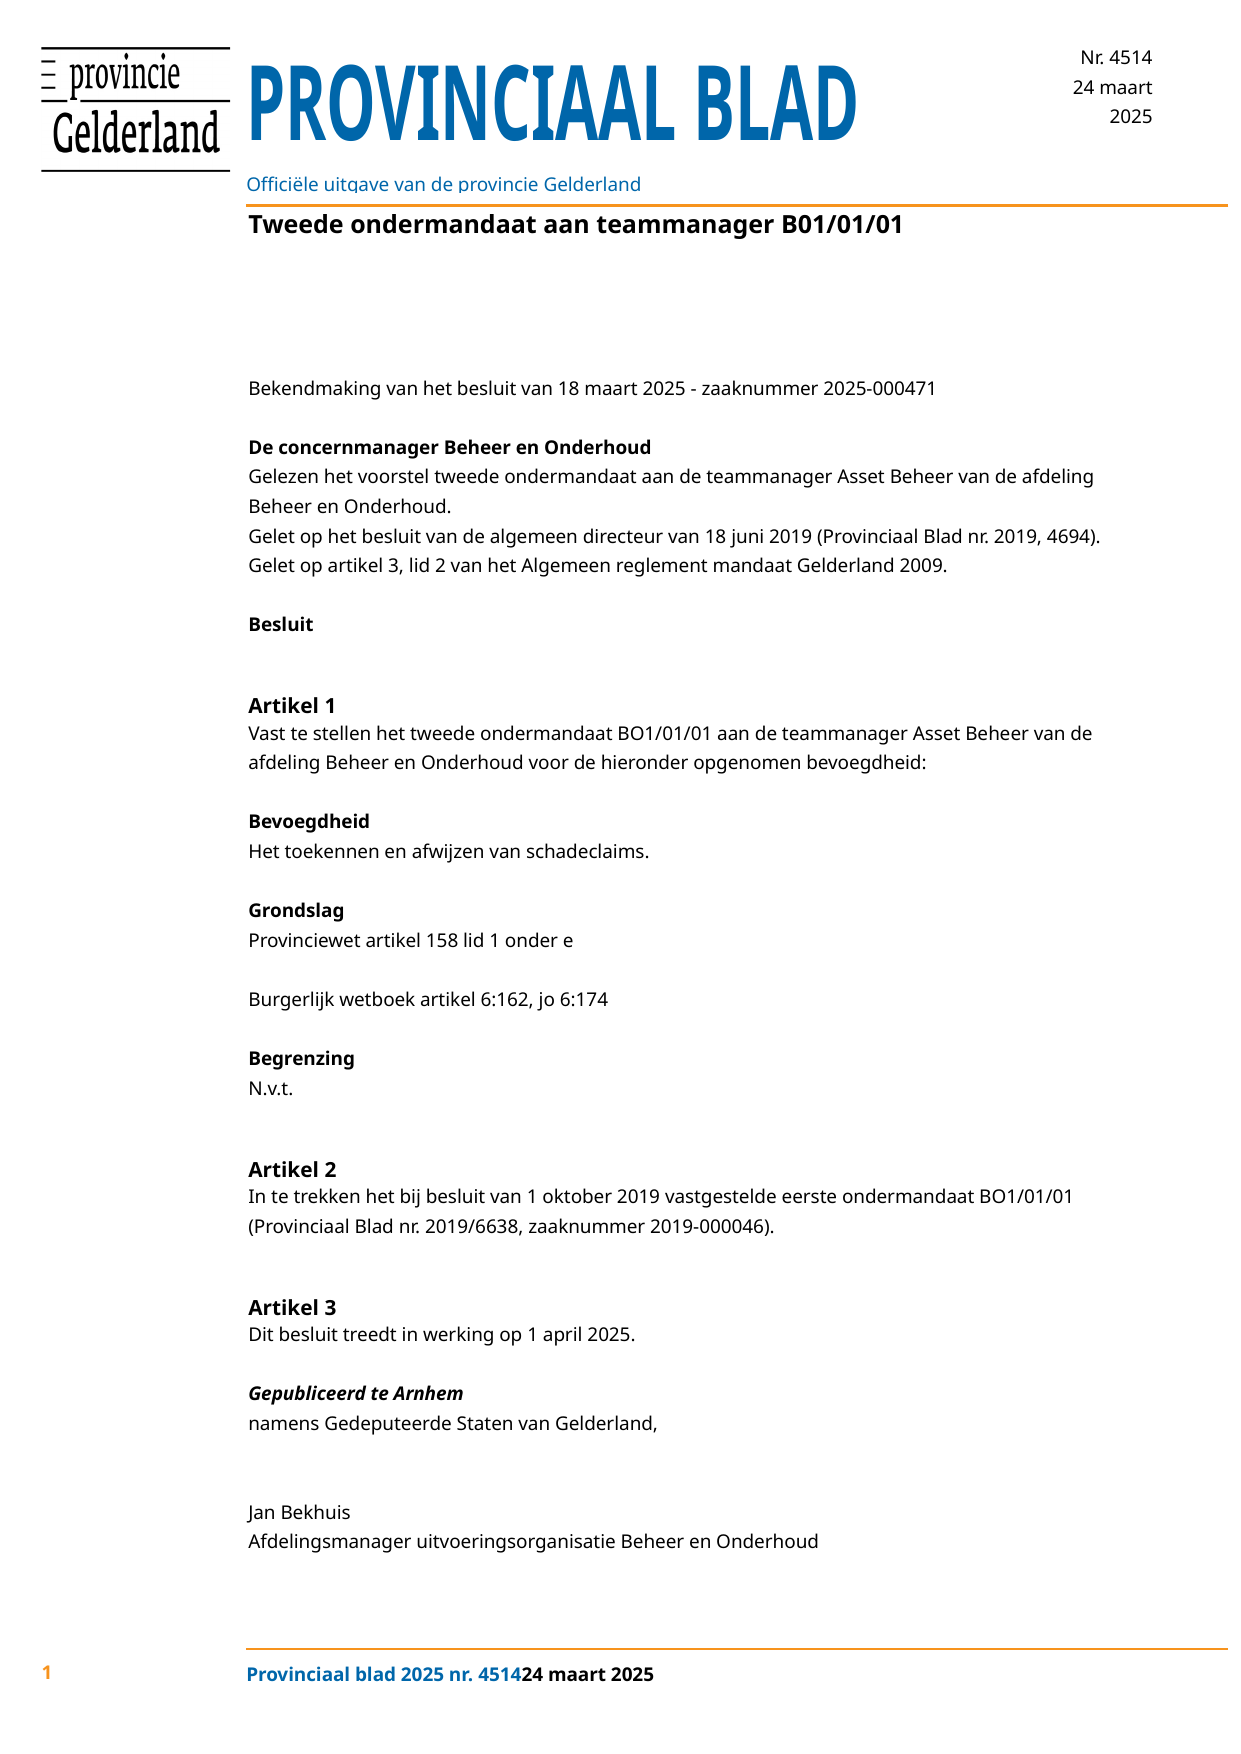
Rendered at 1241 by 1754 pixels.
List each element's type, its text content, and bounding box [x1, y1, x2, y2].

text Gelezen het voorstel tweede ondermandaat aan de teammanager Asset Beheer van de afdeling Beheer en Onderhoud. [248, 464, 1152, 519]
picture [41, 47, 231, 172]
text Tweede ondermandaat aan teammanager B01/01/01 [248, 207, 1152, 241]
text Bevoegdheid [248, 809, 1152, 834]
text Gepubliceerd te Arnhem [248, 1381, 1152, 1406]
text Artikel 1 [248, 692, 1152, 720]
text Besluit [248, 612, 1152, 637]
text In te trekken het bij besluit van 1 oktober 2019 vastgestelde eerste ondermandaat BO1/01/01 (Provinciaal Blad nr. 2019/6638, zaaknummer 2019-000046). [248, 1183, 1152, 1239]
text namens Gedeputeerde Staten van Gelderland, [248, 1410, 1152, 1436]
text Jan Bekhuis [248, 1499, 1152, 1525]
text Afdelingsmanager uitvoeringsorganisatie Beheer en Onderhoud [248, 1528, 1152, 1554]
text Provinciewet artikel 158 lid 1 onder e [248, 927, 1152, 953]
text N.v.t. [248, 1075, 1152, 1101]
text Dit besluit treedt in werking op 1 april 2025. [248, 1321, 1152, 1347]
text De concernmanager Beheer en Onderhoud [248, 434, 1152, 460]
text Gelet op artikel 3, lid 2 van het Algemeen reglement mandaat Gelderland 2009. [248, 552, 1152, 578]
text Vast te stellen het tweede ondermandaat BO1/01/01 aan de teammanager Asset Beheer van de afdeling Beheer en Onderhoud voor de hieronder opgenomen bevoegdheid: [248, 720, 1152, 775]
text Begrenzing [248, 1045, 1152, 1071]
text Gelet op het besluit van de algemeen directeur van 18 juni 2019 (Provinciaal Blad nr. 2019, 4694). [248, 523, 1152, 548]
text Het toekennen en afwijzen van schadeclaims. [248, 838, 1152, 864]
text Grondslag [248, 897, 1152, 923]
text Artikel 3 [248, 1293, 1152, 1321]
text Burgerlijk wetboek artikel 6:162, jo 6:174 [248, 986, 1152, 1012]
text Artikel 2 [248, 1155, 1152, 1183]
text Bekendmaking van het besluit van 18 maart 2025 - zaaknummer 2025-000471 [248, 375, 1152, 401]
